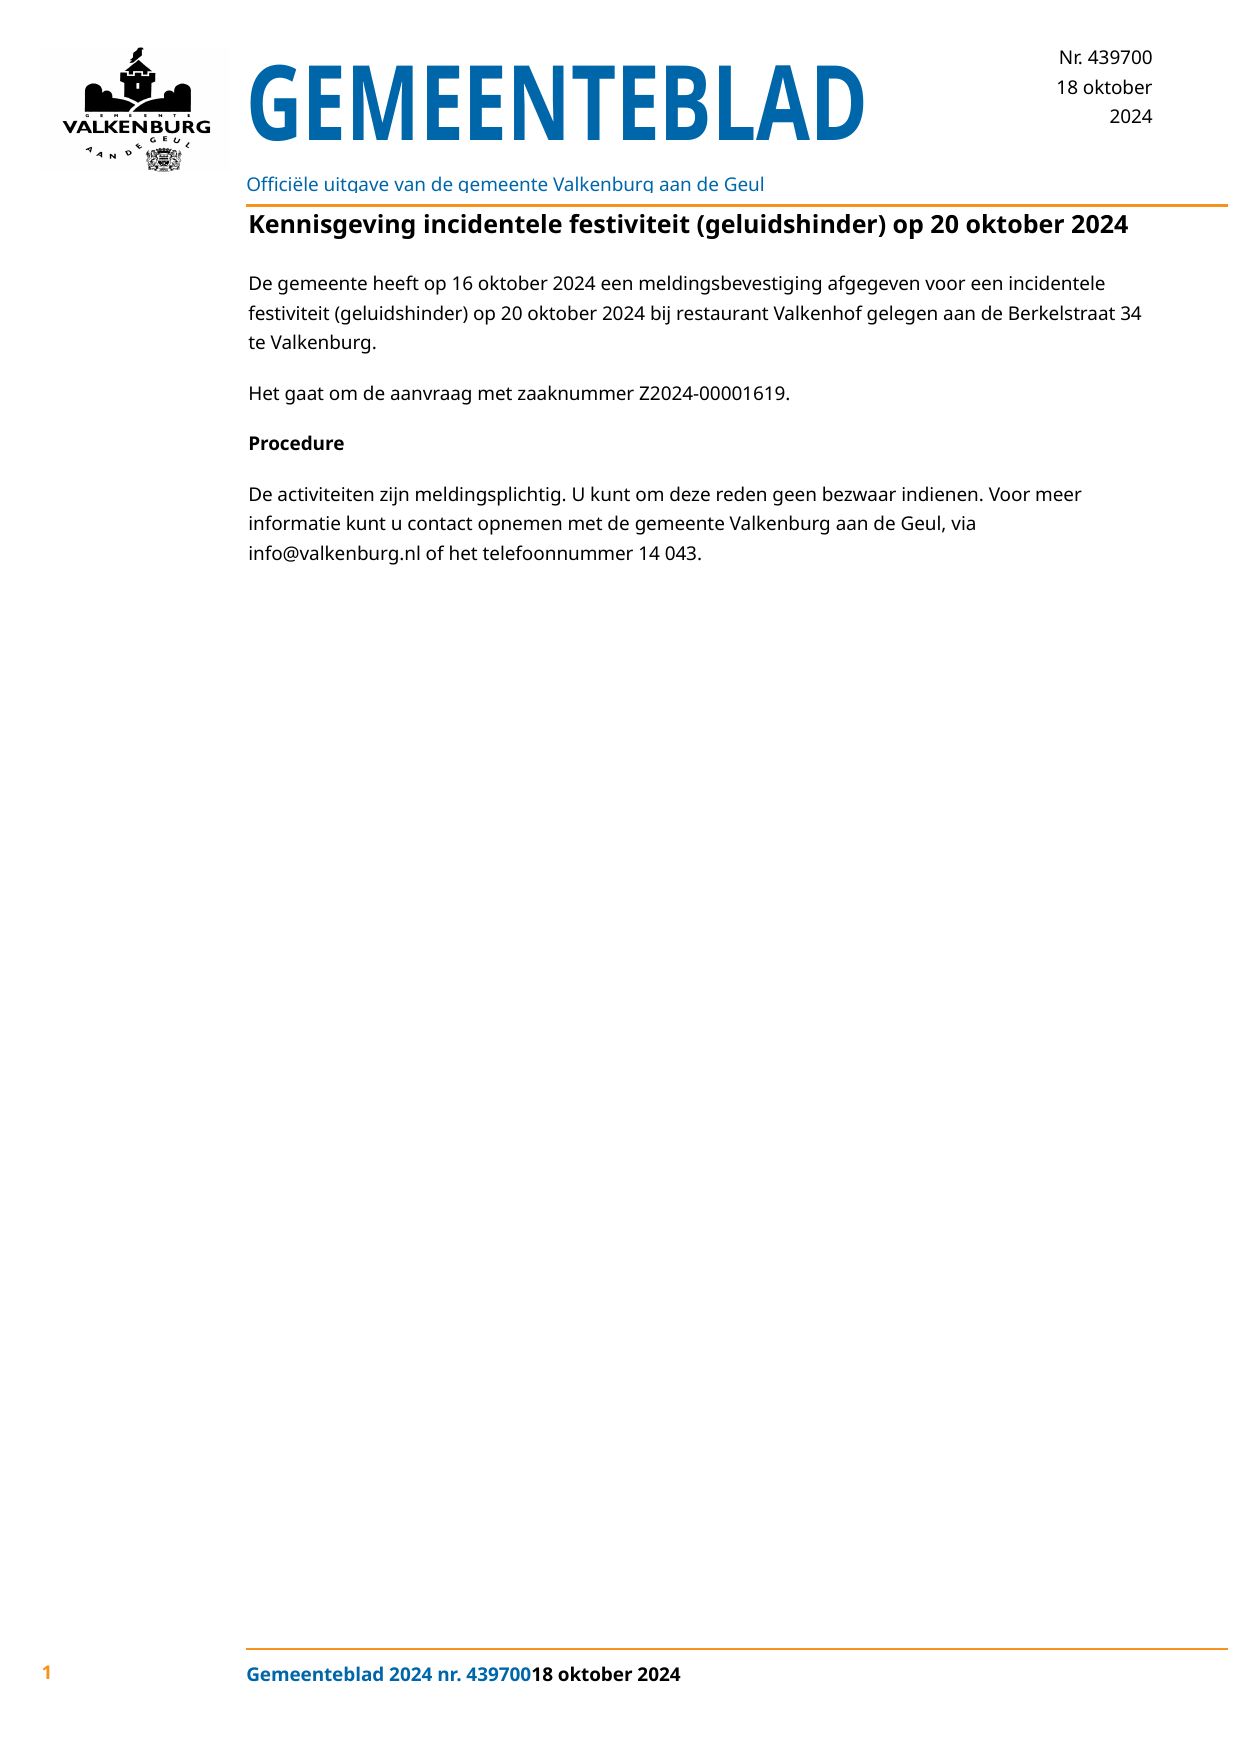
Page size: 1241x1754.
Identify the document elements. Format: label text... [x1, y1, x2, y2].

picture [41, 47, 231, 172]
text De gemeente heeft op 16 oktober 2024 een meldingsbevestiging afgegeven voor een incidentele festiviteit (geluidshinder) op 20 oktober 2024 bij restaurant Valkenhof gelegen aan de Berkelstraat 34 te Valkenburg. [248, 270, 1152, 355]
text De activiteiten zijn meldingsplichtig. U kunt om deze reden geen bezwaar indienen. Voor meer informatie kunt u contact opnemen met de gemeente Valkenburg aan de Geul, via info@valkenburg.nl of het telefoonnummer 14 043. [248, 481, 1152, 566]
text Procedure [248, 430, 1152, 456]
text Het gaat om de aanvraag met zaaknummer Z2024-00001619. [248, 380, 1152, 406]
text Kennisgeving incidentele festiviteit (geluidshinder) op 20 oktober 2024 [248, 207, 1152, 241]
